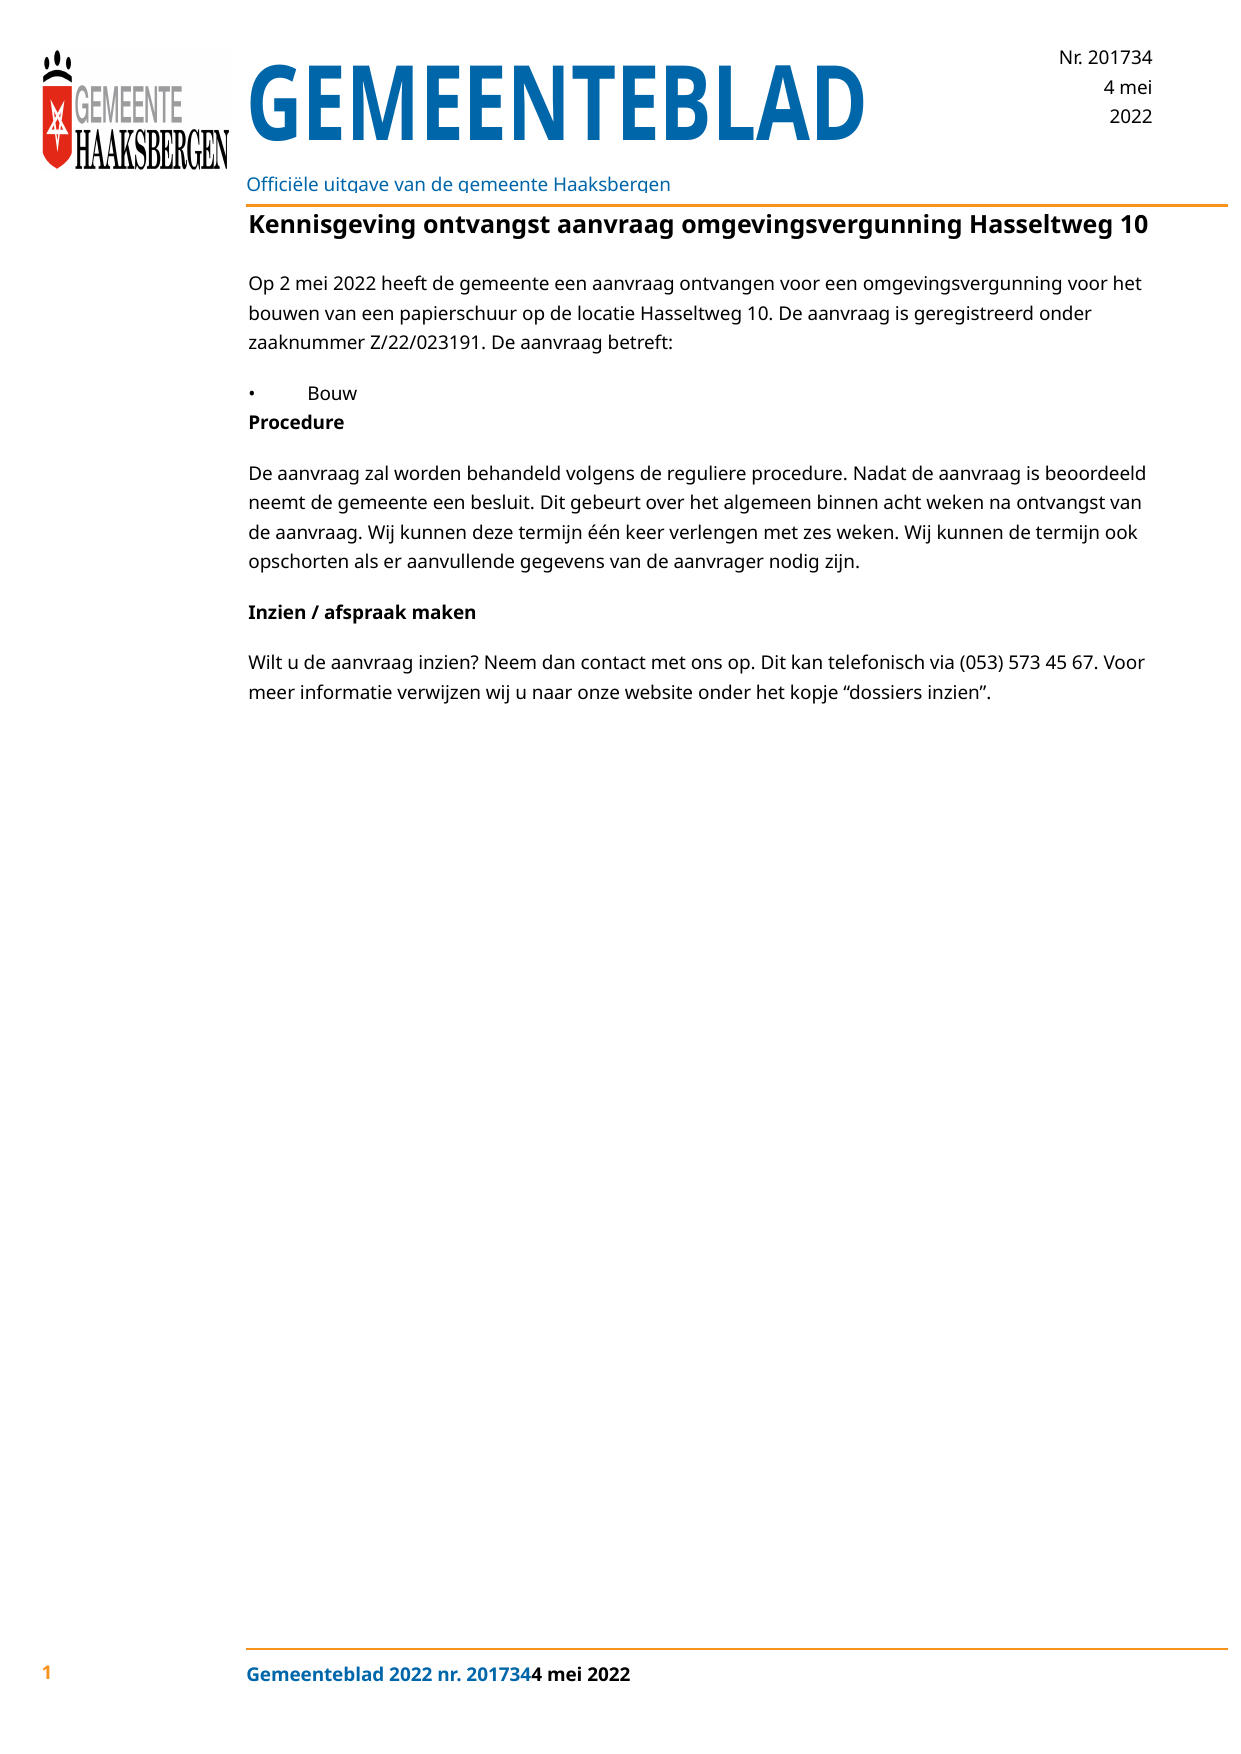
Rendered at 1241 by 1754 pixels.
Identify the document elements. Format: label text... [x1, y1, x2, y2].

list Bouw [248, 380, 1152, 406]
text Procedure [248, 409, 1152, 435]
picture [41, 47, 231, 172]
text Inzien / afspraak maken [248, 599, 1152, 625]
text Wilt u de aanvraag inzien? Neem dan contact met ons op. Dit kan telefonisch via (053) 573 45 67. Voor meer informatie verwijzen wij u naar onze website onder het kopje “dossiers inzien”. [248, 649, 1152, 705]
text De aanvraag zal worden behandeld volgens de reguliere procedure. Nadat de aanvraag is beoordeeld neemt de gemeente een besluit. Dit gebeurt over het algemeen binnen acht weken na ontvangst van de aanvraag. Wij kunnen deze termijn één keer verlengen met zes weken. Wij kunnen de termijn ook opschorten als er aanvullende gegevens van de aanvrager nodig zijn. [248, 460, 1152, 574]
text Op 2 mei 2022 heeft de gemeente een aanvraag ontvangen voor een omgevingsvergunning voor het bouwen van een papierschuur op de locatie Hasseltweg 10. De aanvraag is geregistreerd onder zaaknummer Z/22/023191. De aanvraag betreft: [248, 270, 1152, 355]
text Kennisgeving ontvangst aanvraag omgevingsvergunning Hasseltweg 10 [248, 207, 1152, 241]
